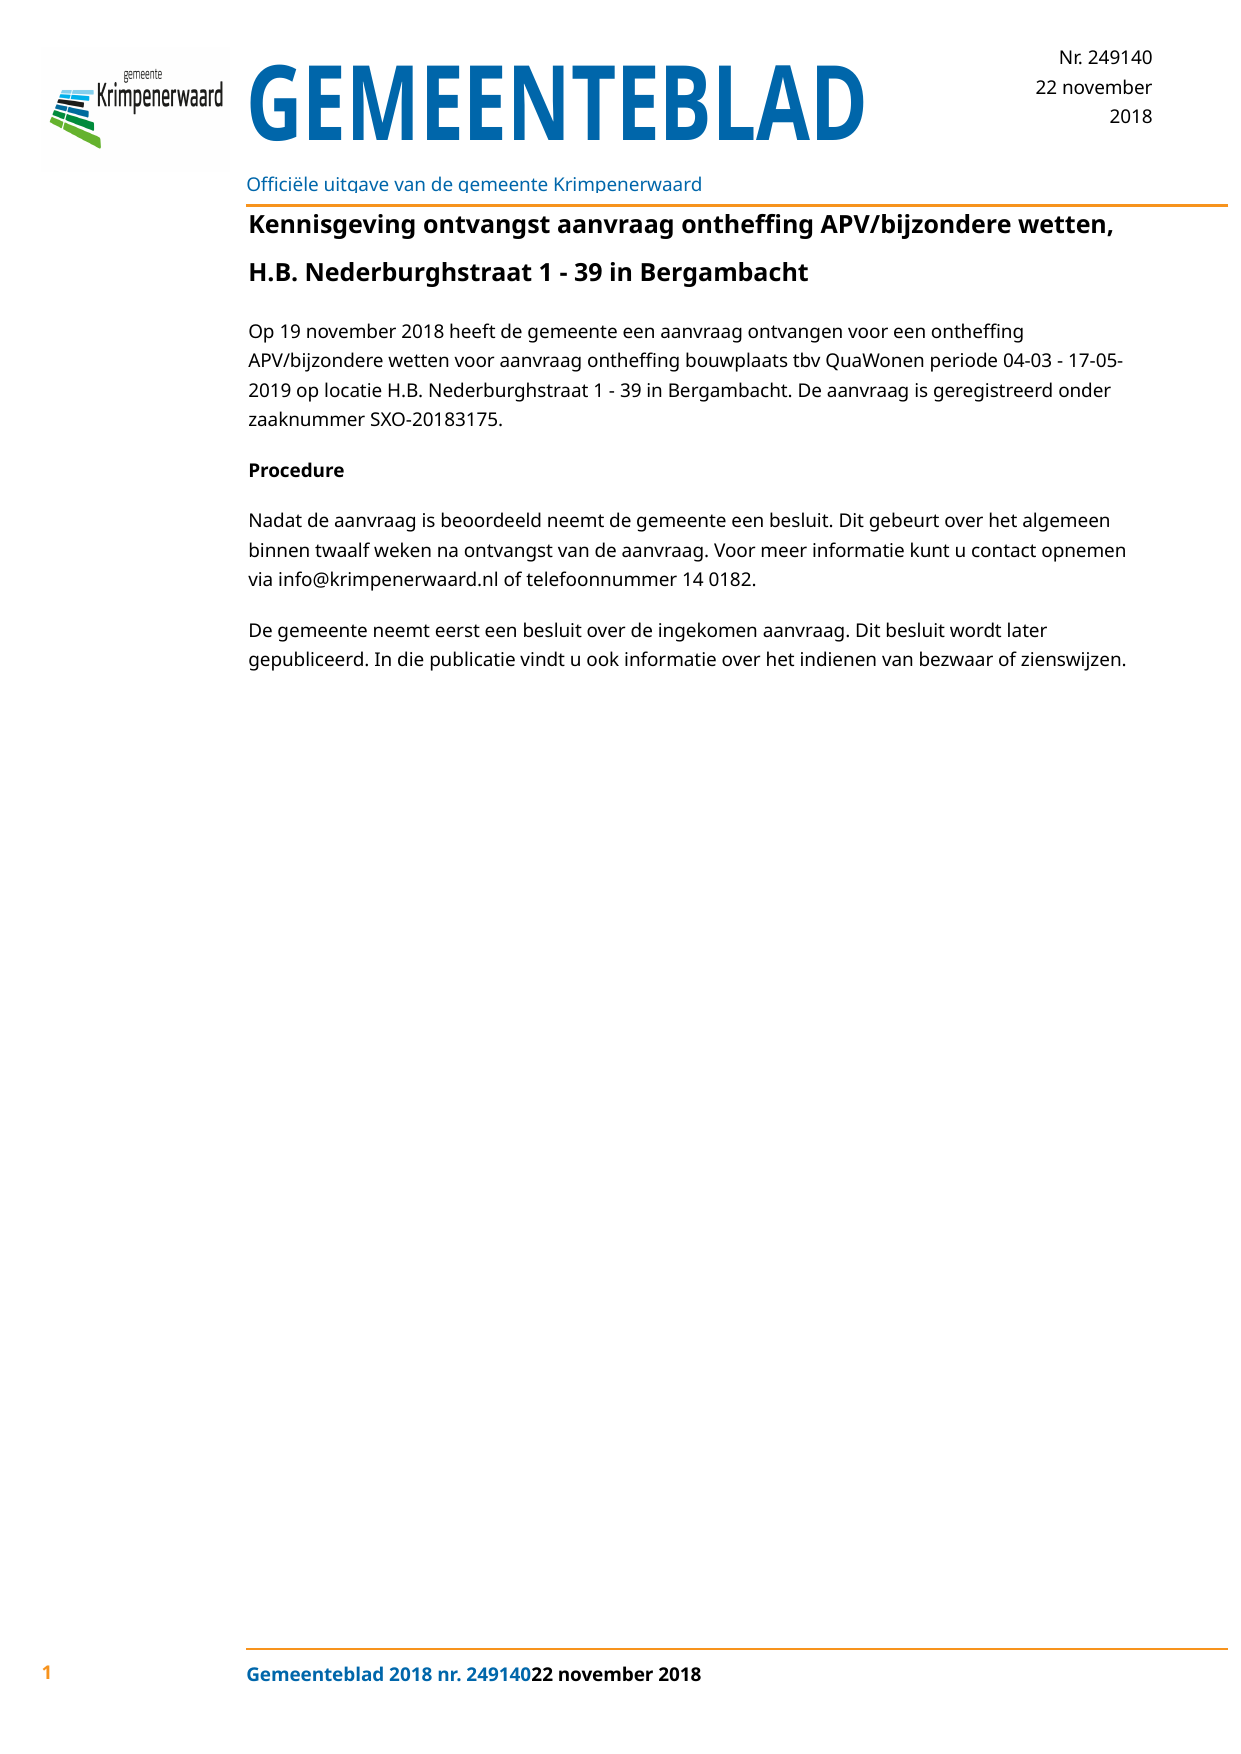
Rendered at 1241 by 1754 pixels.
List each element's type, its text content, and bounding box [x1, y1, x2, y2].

text Kennisgeving ontvangst aanvraag ontheffing APV/bijzondere wetten, H.B. Nederburghstraat 1 - 39 in Bergambacht [248, 207, 1152, 288]
text Op 19 november 2018 heeft de gemeente een aanvraag ontvangen voor een ontheffing APV/bijzondere wetten voor aanvraag ontheffing bouwplaats tbv QuaWonen periode 04-03 - 17-05-2019 op locatie H.B. Nederburghstraat 1 - 39 in Bergambacht. De aanvraag is geregistreerd onder zaaknummer SXO-20183175. [248, 318, 1152, 432]
text Nadat de aanvraag is beoordeeld neemt de gemeente een besluit. Dit gebeurt over het algemeen binnen twaalf weken na ontvangst van de aanvraag. Voor meer informatie kunt u contact opnemen via info@krimpenerwaard.nl of telefoonnummer 14 0182. [248, 507, 1152, 592]
text Procedure [248, 457, 1152, 483]
text De gemeente neemt eerst een besluit over de ingekomen aanvraag. Dit besluit wordt later gepubliceerd. In die publicatie vindt u ook informatie over het indienen van bezwaar of zienswijzen. [248, 617, 1152, 672]
picture [41, 47, 231, 172]
